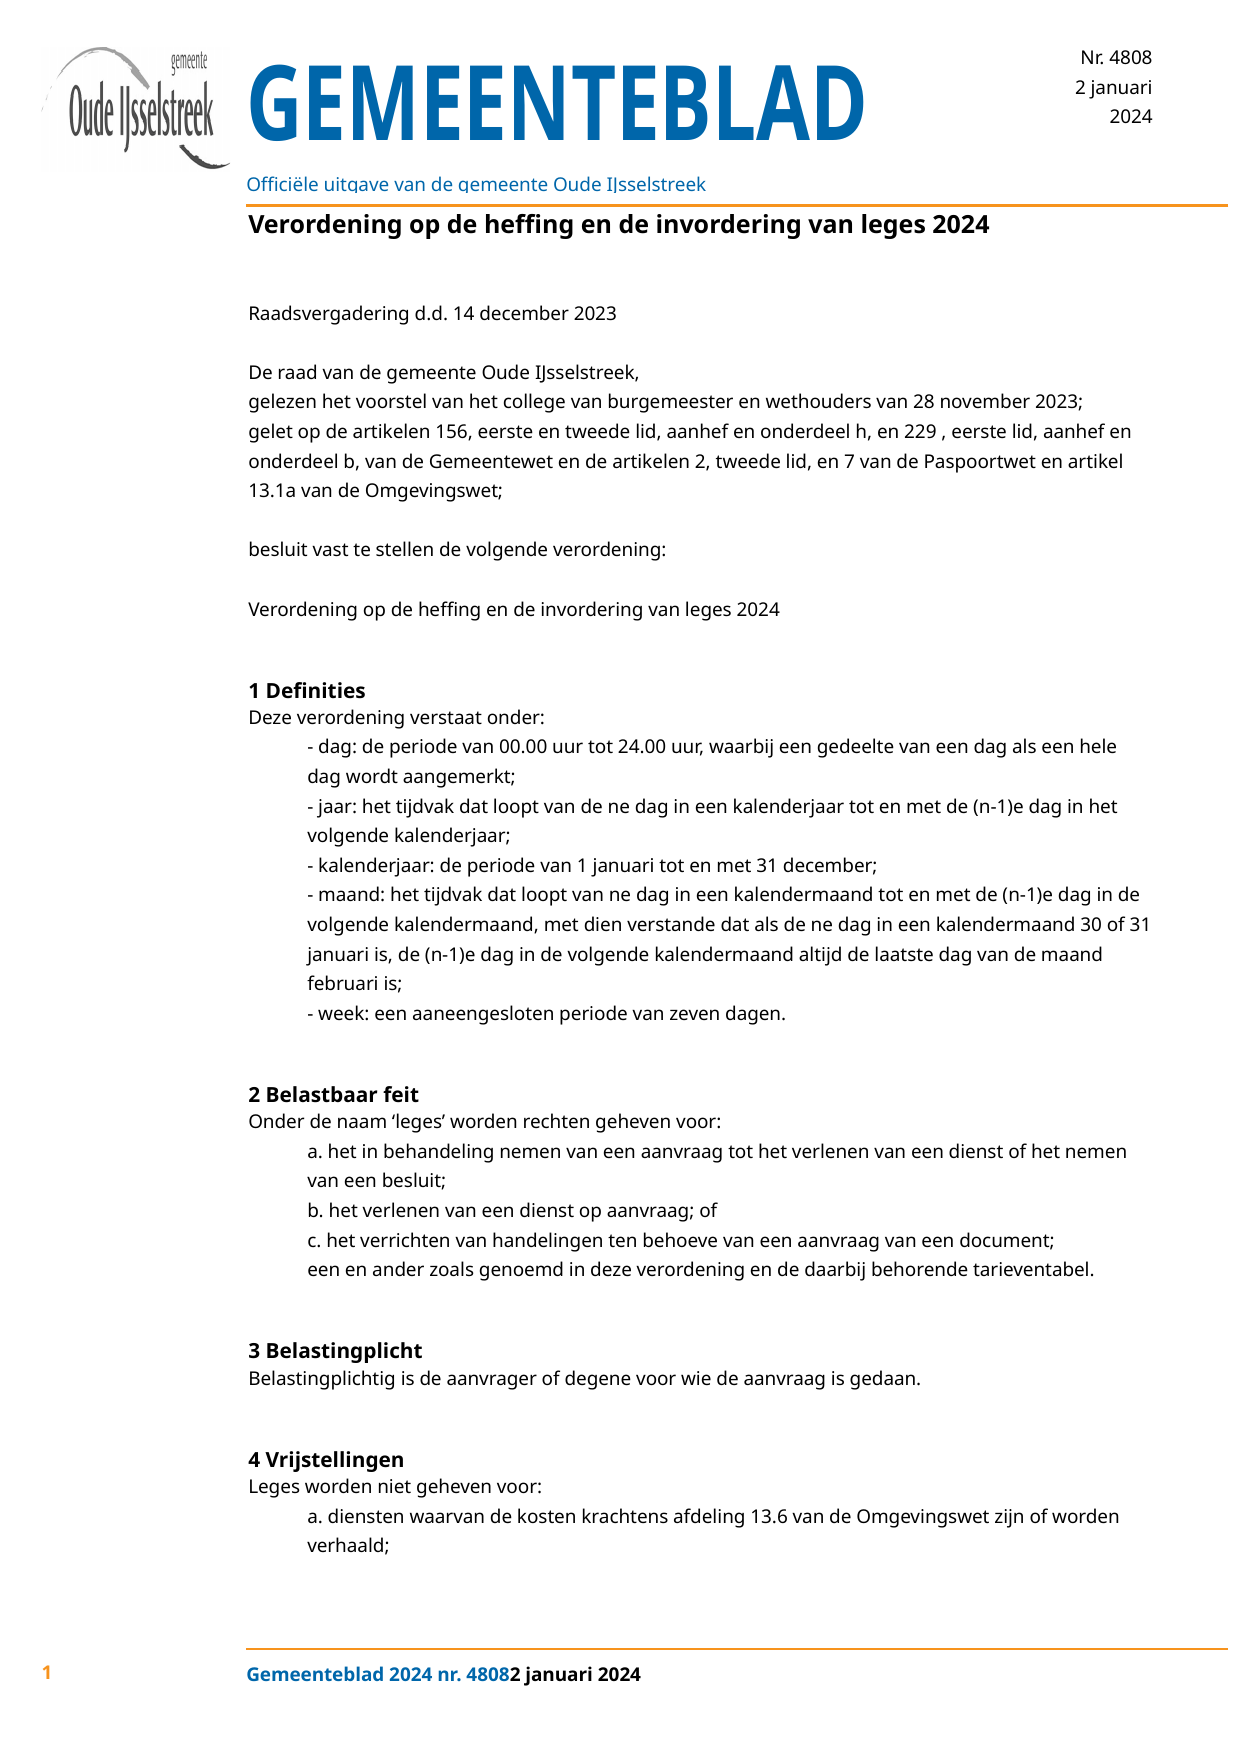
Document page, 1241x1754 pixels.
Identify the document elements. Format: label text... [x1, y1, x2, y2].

list - week: een aaneengesloten periode van zeven dagen. [248, 1000, 1152, 1026]
list een en ander zoals genoemd in deze verordening en de daarbij behorende tarieventabel. [248, 1256, 1152, 1282]
text 1 Definities [248, 676, 1152, 704]
picture [41, 47, 231, 172]
list - kalenderjaar: de periode van 1 januari tot en met 31 december; [248, 852, 1152, 878]
text Leges worden niet geheven voor: [248, 1473, 1152, 1499]
text Verordening op de heffing en de invordering van leges 2024 [248, 596, 1152, 621]
text gelet op de artikelen 156, eerste en tweede lid, aanhef en onderdeel h, en 229 , eerste lid, aanhef en onderdeel b, van de Gemeentewet en de artikelen 2, tweede lid, en 7 van de Paspoortwet en artikel 13.1a van de Omgevingswet; [248, 418, 1152, 503]
text Onder de naam ‘leges’ worden rechten geheven voor: [248, 1108, 1152, 1134]
list a. het in behandeling nemen van een aanvraag tot het verlenen van een dienst of het nemen van een besluit; [248, 1138, 1152, 1193]
text 2 Belastbaar feit [248, 1080, 1152, 1108]
text Verordening op de heffing en de invordering van leges 2024 [248, 207, 1152, 241]
list c. het verrichten van handelingen ten behoeve van een aanvraag van een document; [248, 1227, 1152, 1252]
text 4 Vrijstellingen [248, 1445, 1152, 1473]
list - maand: het tijdvak dat loopt van ne dag in een kalendermaand tot en met de (n-1)e dag in de volgende kalendermaand, met dien verstande dat als de ne dag in een kalendermaand 30 of 31 januari is, de (n-1)e dag in de volgende kalendermaand altijd de laatste dag van de maand februari is; [248, 882, 1152, 996]
list a. diensten waarvan de kosten krachtens afdeling 13.6 van de Omgevingswet zijn of worden verhaald; [248, 1503, 1152, 1558]
list - dag: de periode van 00.00 uur tot 24.00 uur, waarbij een gedeelte van een dag als een hele dag wordt aangemerkt; [248, 734, 1152, 789]
text Raadsvergadering d.d. 14 december 2023 [248, 300, 1152, 326]
text Belastingplichtig is de aanvrager of degene voor wie de aanvraag is gedaan. [248, 1365, 1152, 1391]
list b. het verlenen van een dienst op aanvraag; of [248, 1197, 1152, 1223]
text 3 Belastingplicht [248, 1336, 1152, 1365]
text besluit vast te stellen de volgende verordening: [248, 537, 1152, 562]
list - jaar: het tijdvak dat loopt van de ne dag in een kalenderjaar tot en met de (n-1)e dag in het volgende kalenderjaar; [248, 793, 1152, 848]
text Deze verordening verstaat onder: [248, 704, 1152, 730]
text De raad van de gemeente Oude IJsselstreek, [248, 359, 1152, 385]
text gelezen het voorstel van het college van burgemeester en wethouders van 28 november 2023; [248, 389, 1152, 414]
